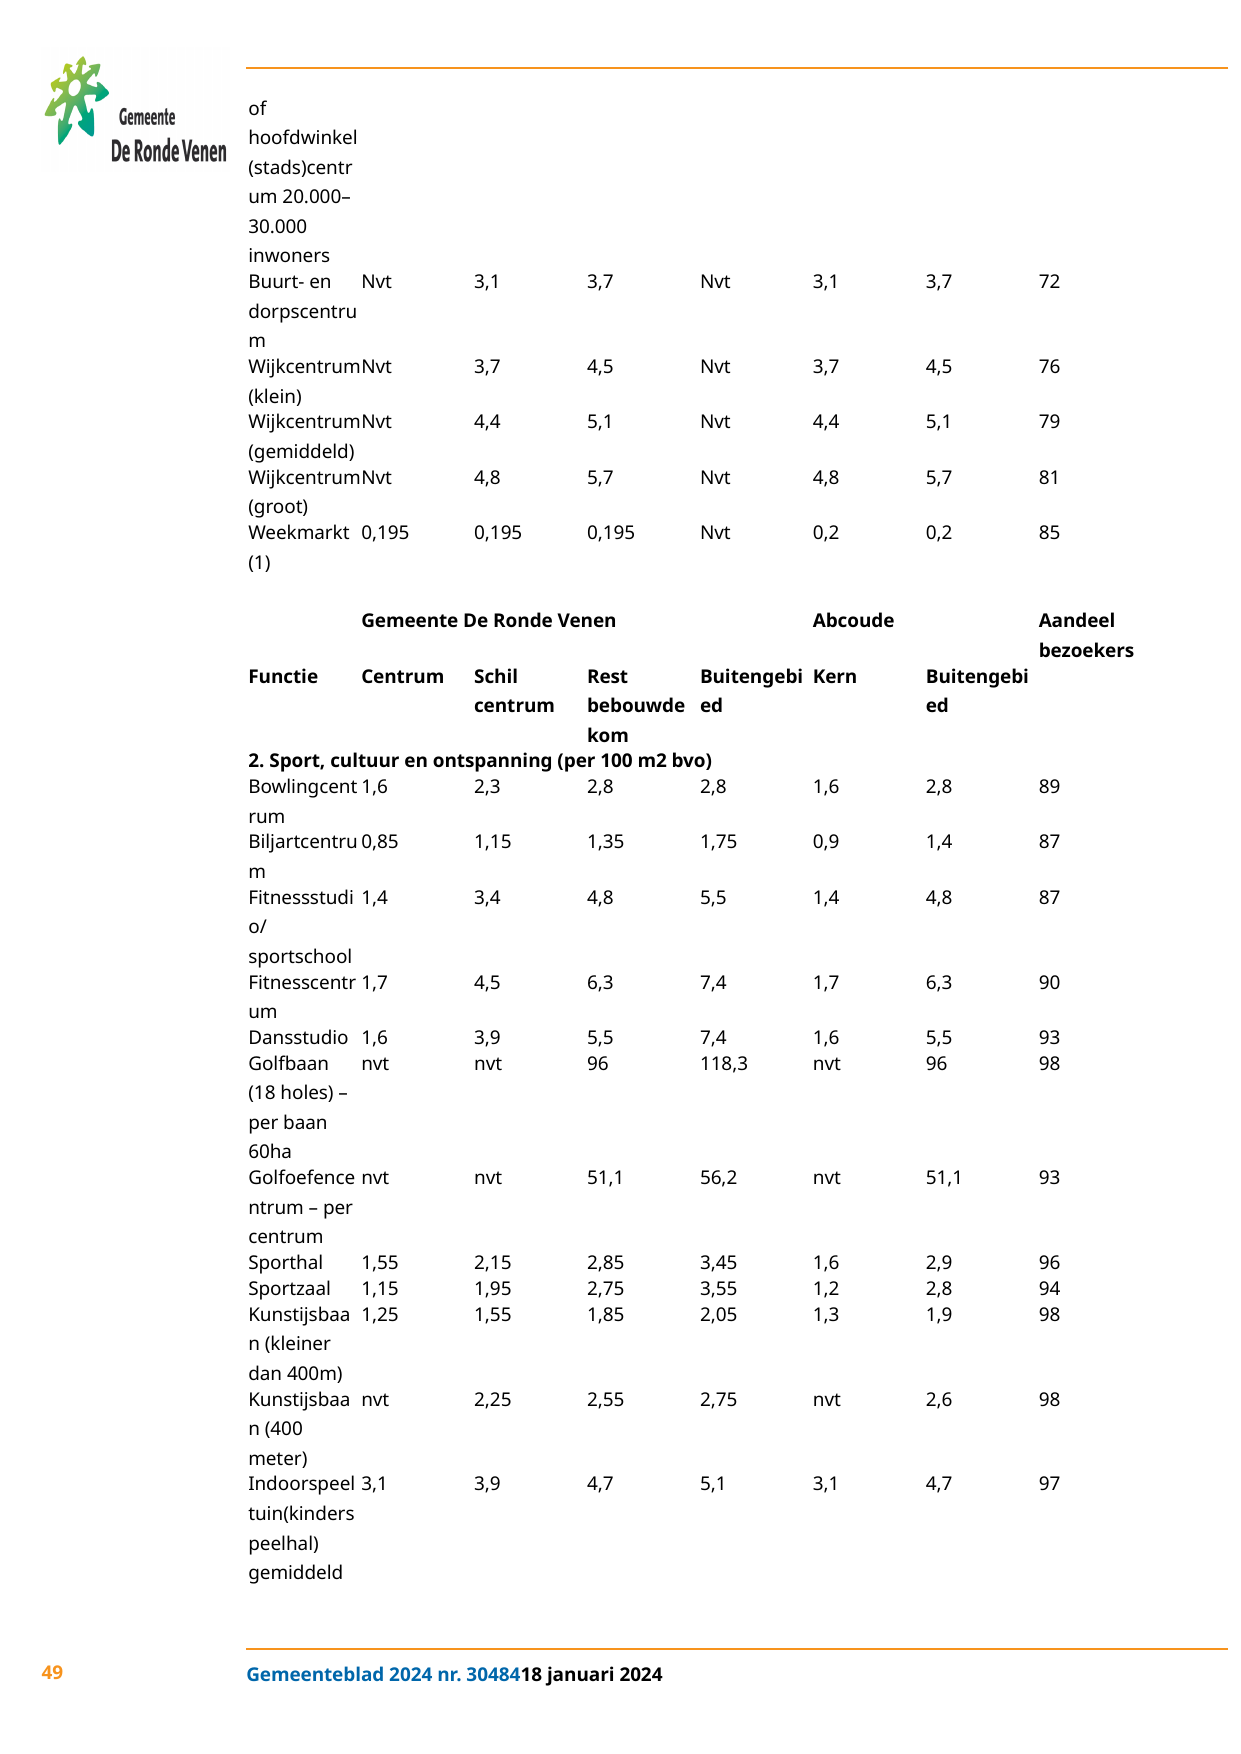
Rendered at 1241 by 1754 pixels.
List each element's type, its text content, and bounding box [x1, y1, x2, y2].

table_cell Buurt- en dorpscentrum [248, 269, 361, 353]
table_cell Biljartcentrum [248, 829, 361, 884]
table_cell 4,7 [587, 1471, 700, 1585]
table_cell - [813, 95, 926, 268]
table_cell 1,6 [813, 774, 926, 829]
table_cell 3,9 [474, 1024, 587, 1050]
table_cell 1,15 [474, 829, 587, 884]
table_cell 98 [1039, 1050, 1152, 1164]
table_cell 6,3 [926, 969, 1038, 1024]
table_cell 76 [1039, 353, 1152, 409]
table_cell 5,7 [926, 464, 1038, 519]
table_cell 1,7 [813, 969, 926, 1024]
table_cell 3,1 [361, 1471, 474, 1585]
table_header Aandeel bezoekers [1039, 608, 1152, 663]
table_cell 79 [1039, 409, 1152, 464]
table_cell nvt [474, 1165, 587, 1249]
table_cell 87 [1039, 884, 1152, 969]
table_cell 2,05 [700, 1301, 813, 1386]
table_cell nvt [361, 1050, 474, 1164]
table_cell 93 [1039, 1024, 1152, 1050]
table_cell 4,8 [926, 884, 1038, 969]
table_cell 81 [1039, 464, 1152, 519]
table_cell 1,7 [361, 969, 474, 1024]
table_cell 1,6 [361, 1024, 474, 1050]
table_cell 1,55 [474, 1301, 587, 1386]
table_cell 5,7 [587, 464, 700, 519]
table_cell 4,4 [813, 409, 926, 464]
table_cell nvt [361, 1165, 474, 1249]
table_cell 3,1 [813, 1471, 926, 1585]
table_cell 3,1 [813, 269, 926, 353]
table_cell 6,3 [587, 969, 700, 1024]
table_cell nvt [474, 1050, 587, 1164]
table_cell 4,8 [813, 464, 926, 519]
table_cell of hoofdwinkel (stads)centrum 20.000–30.000 inwoners [248, 95, 361, 268]
table_cell 0,85 [361, 829, 474, 884]
table_cell 98 [1039, 1386, 1152, 1471]
table_cell 1,2 [813, 1275, 926, 1301]
table_cell Nvt [361, 353, 474, 409]
table_cell 4,8 [587, 884, 700, 969]
table_cell 118,3 [700, 1050, 813, 1164]
table_cell 3,7 [474, 353, 587, 409]
table_cell 4,8 [474, 464, 587, 519]
table_cell 2. Sport, cultuur en ontspanning (per 100 m2 bvo) [248, 748, 1152, 773]
table_cell 2,75 [587, 1275, 700, 1301]
table_cell Kunstijsbaan (kleiner dan 400m) [248, 1301, 361, 1386]
table_cell 7,4 [700, 1024, 813, 1050]
table_cell Nvt [700, 519, 813, 574]
table_cell 3,7 [587, 269, 700, 353]
table_cell 1,55 [361, 1249, 474, 1275]
table_cell 72 [1039, 269, 1152, 353]
table_cell Nvt [361, 464, 474, 519]
table_header Abcoude [813, 608, 1038, 663]
table_cell - [926, 95, 1038, 268]
table_cell 2,85 [587, 1249, 700, 1275]
table_cell nvt [813, 1050, 926, 1164]
table_cell Golfoefencentrum – per centrum [248, 1165, 361, 1249]
table_cell [587, 95, 700, 268]
table_cell 2,15 [474, 1249, 587, 1275]
table_cell 2,8 [700, 774, 813, 829]
table_cell 51,1 [926, 1165, 1038, 1249]
table_cell Kern [813, 663, 926, 748]
table_cell 2,8 [587, 774, 700, 829]
table_cell Fitnessstudio/sportschool [248, 884, 361, 969]
table_cell 3,9 [474, 1471, 587, 1585]
table_cell 2,75 [700, 1386, 813, 1471]
table_cell 5,5 [587, 1024, 700, 1050]
table_cell 0,195 [474, 519, 587, 574]
table_cell Nvt [700, 269, 813, 353]
table_cell Golfbaan (18 holes) – per baan 60ha [248, 1050, 361, 1164]
table_cell 3,7 [926, 269, 1038, 353]
table_cell 2,25 [474, 1386, 587, 1471]
table_cell 96 [587, 1050, 700, 1164]
table_cell 0,195 [587, 519, 700, 574]
table_cell [700, 95, 813, 268]
table_cell Nvt [361, 409, 474, 464]
table_cell 1,4 [813, 884, 926, 969]
table_cell 90 [1039, 969, 1152, 1024]
table_cell 96 [1039, 1249, 1152, 1275]
table_cell 3,1 [474, 269, 587, 353]
table_cell Centrum [361, 663, 474, 748]
table_cell 4,5 [587, 353, 700, 409]
table_cell Wijkcentrum (klein) [248, 353, 361, 409]
table_cell 5,1 [700, 1471, 813, 1585]
table_cell 94 [1039, 1275, 1152, 1301]
table_cell 1,9 [926, 1301, 1038, 1386]
table_cell Wijkcentrum (groot) [248, 464, 361, 519]
table_cell 98 [1039, 1301, 1152, 1386]
table_cell Rest bebouwde kom [587, 663, 700, 748]
table_cell Dansstudio [248, 1024, 361, 1050]
table_cell 96 [926, 1050, 1038, 1164]
table_cell 1,85 [587, 1301, 700, 1386]
table_cell 5,1 [926, 409, 1038, 464]
table_cell 3,4 [474, 884, 587, 969]
table_cell 5,1 [587, 409, 700, 464]
table_cell nvt [813, 1386, 926, 1471]
table_cell Buitengebied [926, 663, 1038, 748]
table_cell Indoorspeeltuin(kinderspeelhal) gemiddeld [248, 1471, 361, 1585]
table_cell 89 [1039, 774, 1152, 829]
table_cell Buitengebied [700, 663, 813, 748]
table_cell Nvt [700, 409, 813, 464]
table_cell 1,3 [813, 1301, 926, 1386]
table_cell 5,5 [700, 884, 813, 969]
table_cell Sportzaal [248, 1275, 361, 1301]
table_cell Nvt [700, 464, 813, 519]
table_cell 1,25 [361, 1301, 474, 1386]
table_cell 2,55 [587, 1386, 700, 1471]
table_cell 1,4 [361, 884, 474, 969]
table_header [248, 608, 361, 663]
table_cell Sporthal [248, 1249, 361, 1275]
table_cell Fitnesscentrum [248, 969, 361, 1024]
table_cell 2,9 [926, 1249, 1038, 1275]
table_cell 1,35 [587, 829, 700, 884]
table_cell Bowlingcentrum [248, 774, 361, 829]
table_cell 0,2 [813, 519, 926, 574]
table_cell 1,95 [474, 1275, 587, 1301]
table_cell 2,6 [926, 1386, 1038, 1471]
table_cell Nvt [361, 269, 474, 353]
table_cell Weekmarkt (1) [248, 519, 361, 574]
table_cell Kunstijsbaan (400 meter) [248, 1386, 361, 1471]
table_cell Functie [248, 663, 361, 748]
table_cell 1,6 [813, 1249, 926, 1275]
table_cell 5,5 [926, 1024, 1038, 1050]
table_cell 3,7 [813, 353, 926, 409]
table_cell 4,7 [926, 1471, 1038, 1585]
table_cell 0,9 [813, 829, 926, 884]
table_cell [474, 95, 587, 268]
table_cell 2,8 [926, 1275, 1038, 1301]
table_cell [361, 95, 474, 268]
table_cell 56,2 [700, 1165, 813, 1249]
table_cell nvt [361, 1386, 474, 1471]
table_cell 3,55 [700, 1275, 813, 1301]
table_cell 87 [1039, 829, 1152, 884]
table_cell 1,6 [361, 774, 474, 829]
table_cell 3,45 [700, 1249, 813, 1275]
table_cell 0,195 [361, 519, 474, 574]
table_cell 4,5 [474, 969, 587, 1024]
table_cell 1,4 [926, 829, 1038, 884]
table_cell 2,3 [474, 774, 587, 829]
table_header Gemeente De Ronde Venen [361, 608, 813, 663]
table_cell 7,4 [700, 969, 813, 1024]
table_cell 51,1 [587, 1165, 700, 1249]
picture [41, 47, 231, 172]
table_cell [1039, 95, 1152, 268]
table_cell 93 [1039, 1165, 1152, 1249]
table_cell 1,15 [361, 1275, 474, 1301]
table_cell [1039, 663, 1152, 748]
table_cell Wijkcentrum (gemiddeld) [248, 409, 361, 464]
table_cell 1,6 [813, 1024, 926, 1050]
table_cell 4,5 [926, 353, 1038, 409]
table_cell nvt [813, 1165, 926, 1249]
table_cell 97 [1039, 1471, 1152, 1585]
table_cell 4,4 [474, 409, 587, 464]
table_cell Nvt [700, 353, 813, 409]
table_cell 1,75 [700, 829, 813, 884]
table_cell Schil centrum [474, 663, 587, 748]
table_cell 0,2 [926, 519, 1038, 574]
table_cell 85 [1039, 519, 1152, 574]
table_cell 2,8 [926, 774, 1038, 829]
